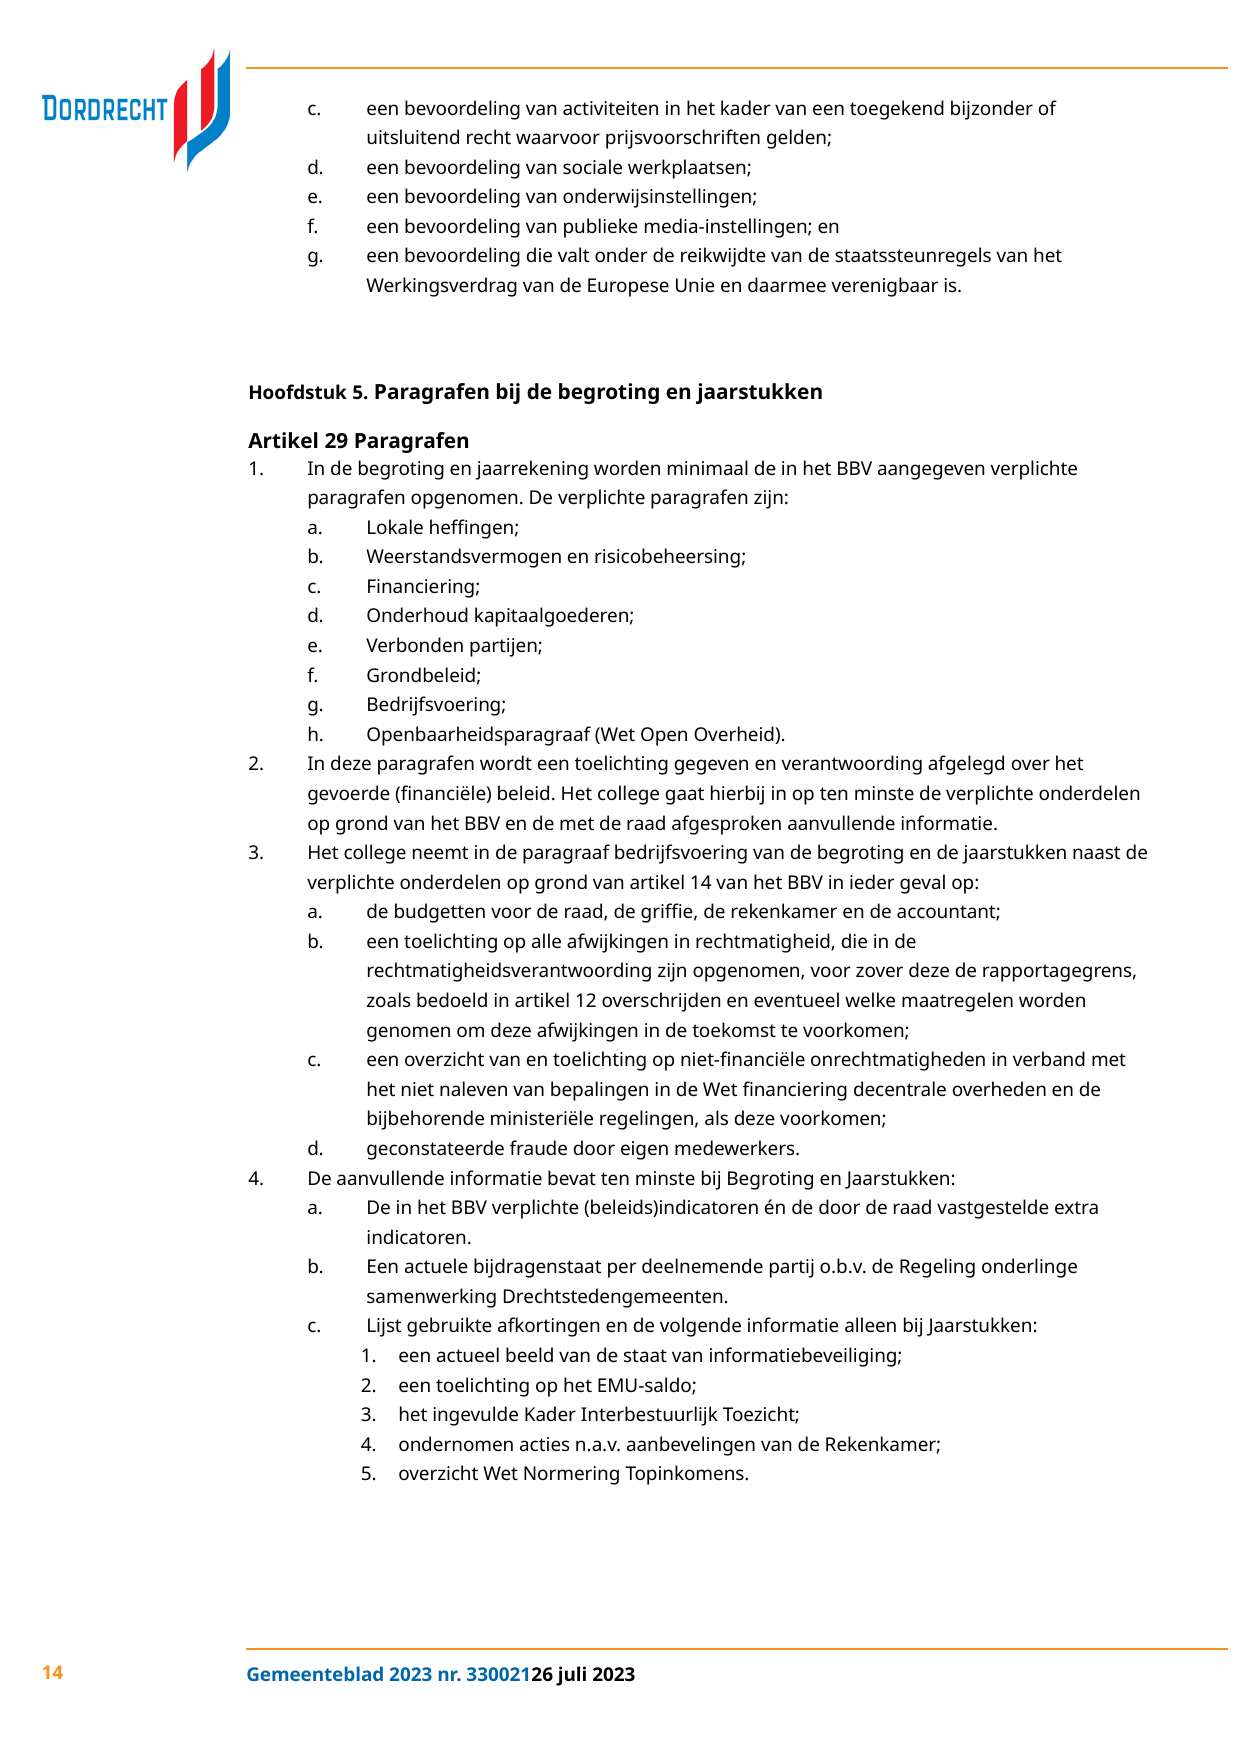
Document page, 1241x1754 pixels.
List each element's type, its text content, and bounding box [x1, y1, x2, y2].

list De in het BBV verplichte (beleids)indicatoren én de door de raad vastgestelde extra indicatoren. [307, 1194, 1152, 1250]
list de budgetten voor de raad, de griffie, de rekenkamer en de accountant; [307, 898, 1152, 924]
list een toelichting op alle afwijkingen in rechtmatigheid, die in de rechtmatigheidsverantwoording zijn opgenomen, voor zover deze de rapportagegrens, zoals bedoeld in artikel 12 overschrijden en eventueel welke maatregelen worden genomen om deze afwijkingen in de toekomst te voorkomen; [307, 928, 1152, 1043]
list een toelichting op het EMU-saldo; [361, 1372, 1152, 1398]
list Grondbeleid; [307, 662, 1152, 688]
list ondernomen acties n.a.v. aanbevelingen van de Rekenkamer; [361, 1431, 1152, 1457]
list een overzicht van en toelichting op niet-financiële onrechtmatigheden in verband met het niet naleven van bepalingen in de Wet financiering decentrale overheden en de bijbehorende ministeriële regelingen, als deze voorkomen; [307, 1046, 1152, 1131]
list De aanvullende informatie bevat ten minste bij Begroting en Jaarstukken: [248, 1165, 1152, 1191]
picture [41, 47, 231, 172]
list In de begroting en jaarrekening worden minimaal de in het BBV aangegeven verplichte paragrafen opgenomen. De verplichte paragrafen zijn: [248, 455, 1152, 510]
list een bevoordeling van onderwijsinstellingen; [307, 183, 1152, 209]
text Hoofdstuk 5. Paragrafen bij de begroting en jaarstukken [248, 377, 1152, 406]
list In deze paragrafen wordt een toelichting gegeven en verantwoording afgelegd over het gevoerde (financiële) beleid. Het college gaat hierbij in op ten minste de verplichte onderdelen op grond van het BBV en de met de raad afgesproken aanvullende informatie. [248, 751, 1152, 836]
list Weerstandsvermogen en risicobeheersing; [307, 543, 1152, 569]
list Een actuele bijdragenstaat per deelnemende partij o.b.v. de Regeling onderlinge samenwerking Drechtstedengemeenten. [307, 1253, 1152, 1309]
list Openbaarheidsparagraaf (Wet Open Overheid). [307, 721, 1152, 747]
list geconstateerde fraude door eigen medewerkers. [307, 1135, 1152, 1161]
list het ingevulde Kader Interbestuurlijk Toezicht; [361, 1401, 1152, 1427]
list Bedrijfsvoering; [307, 691, 1152, 717]
list Onderhoud kapitaalgoederen; [307, 603, 1152, 628]
list Lokale heffingen; [307, 514, 1152, 540]
list Het college neemt in de paragraaf bedrijfsvoering van de begroting en de jaarstukken naast de verplichte onderdelen op grond van artikel 14 van het BBV in ieder geval op: [248, 839, 1152, 895]
list een bevoordeling die valt onder de reikwijdte van de staatssteunregels van het Werkingsverdrag van de Europese Unie en daarmee verenigbaar is. [307, 243, 1152, 298]
list een actueel beeld van de staat van informatiebeveiliging; [361, 1342, 1152, 1368]
list een bevoordeling van publieke media-instellingen; en [307, 213, 1152, 239]
list overzicht Wet Normering Topinkomens. [361, 1461, 1152, 1486]
list Lijst gebruikte afkortingen en de volgende informatie alleen bij Jaarstukken: [307, 1313, 1152, 1338]
list Verbonden partijen; [307, 632, 1152, 658]
list Financiering; [307, 573, 1152, 599]
list een bevoordeling van sociale werkplaatsen; [307, 154, 1152, 180]
list een bevoordeling van activiteiten in het kader van een toegekend bijzonder of uitsluitend recht waarvoor prijsvoorschriften gelden; [307, 95, 1152, 150]
text Artikel 29 Paragrafen [248, 426, 1152, 455]
